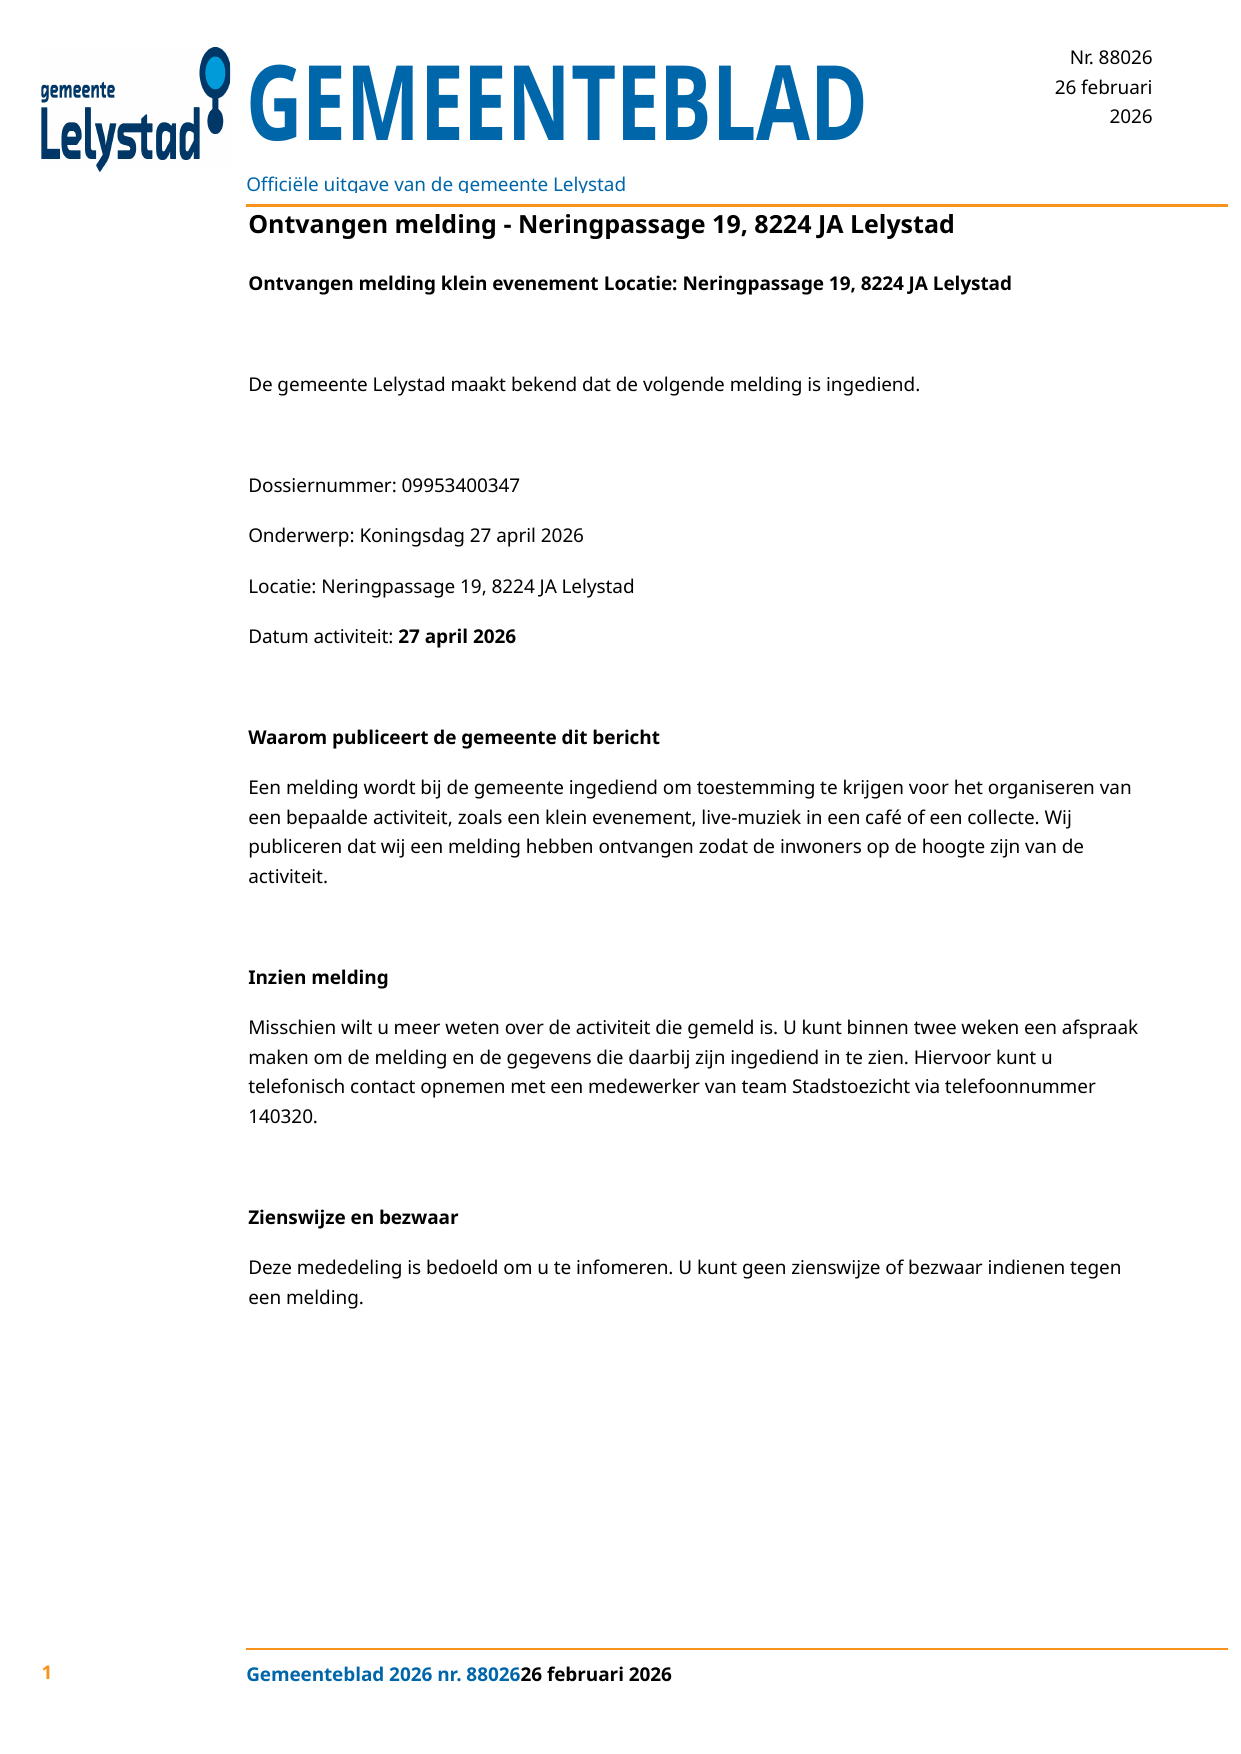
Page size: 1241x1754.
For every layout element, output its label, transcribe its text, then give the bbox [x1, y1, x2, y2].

text Ontvangen melding - Neringpassage 19, 8224 JA Lelystad [248, 207, 1152, 241]
text Een melding wordt bij de gemeente ingediend om toestemming te krijgen voor het organiseren van een bepaalde activiteit, zoals een klein evenement, live-muziek in een café of een collecte. Wij publiceren dat wij een melding hebben ontvangen zodat de inwoners op de hoogte zijn van de activiteit. [248, 774, 1152, 889]
text Onderwerp: Koningsdag 27 april 2026 [248, 522, 1152, 548]
text Locatie: Neringpassage 19, 8224 JA Lelystad [248, 573, 1152, 598]
text Inzien melding [248, 964, 1152, 990]
text Ontvangen melding klein evenement Locatie: Neringpassage 19, 8224 JA Lelystad [248, 270, 1152, 296]
text Zienswijze en bezwaar [248, 1204, 1152, 1230]
text Dossiernummer: 09953400347 [248, 472, 1152, 498]
text Misschien wilt u meer weten over de activiteit die gemeld is. U kunt binnen twee weken een afspraak maken om de melding en de gegevens die daarbij zijn ingediend in te zien. Hiervoor kunt u telefonisch contact opnemen met een medewerker van team Stadstoezicht via telefoonnummer 140320. [248, 1014, 1152, 1129]
text Deze mededeling is bedoeld om u te infomeren. U kunt geen zienswijze of bezwaar indienen tegen een melding. [248, 1254, 1152, 1310]
text Datum activiteit: 27 april 2026 [248, 623, 1152, 649]
text De gemeente Lelystad maakt bekend dat de volgende melding is ingediend. [248, 371, 1152, 397]
picture [41, 47, 231, 172]
text Waarom publiceert de gemeente dit bericht [248, 724, 1152, 750]
